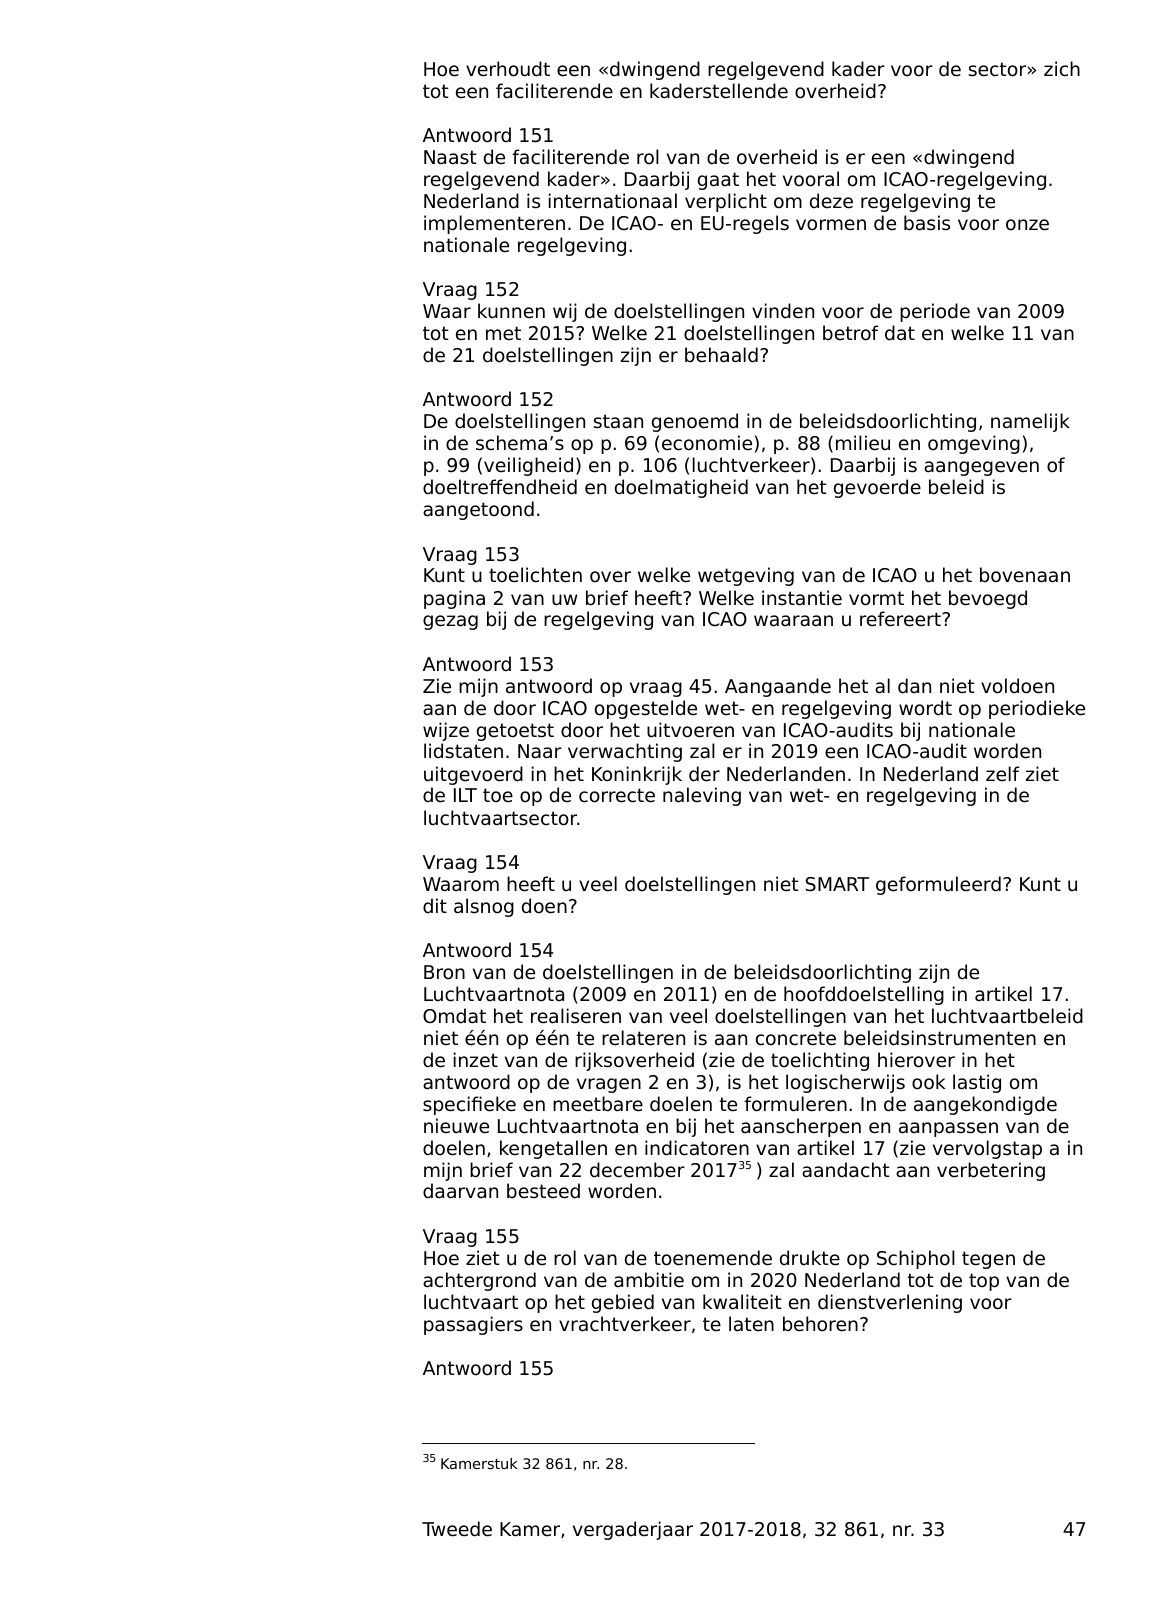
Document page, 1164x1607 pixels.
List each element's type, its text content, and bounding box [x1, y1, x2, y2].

text Hoe ziet u de rol van de toenemende drukte op Schiphol tegen de achtergrond van de ambitie om in 2020 Nederland tot de top van de luchtvaart op het gebied van kwaliteit en dienstverlening voor passagiers en vrachtverkeer, te laten behoren? [422, 1248, 1087, 1336]
text Vraag 153 [422, 543, 1087, 565]
text Antwoord 154 [422, 940, 1087, 962]
text Vraag 154 [422, 852, 1087, 873]
text Naast de faciliterende rol van de overheid is er een «dwingend regelgevend kader». Daarbij gaat het vooral om ICAO-regelgeving. Nederland is internationaal verplicht om deze regelgeving te implementeren. De ICAO- en EU-regels vormen de basis voor onze nationale regelgeving. [422, 147, 1087, 257]
text Antwoord 152 [422, 389, 1087, 411]
text Kunt u toelichten over welke wetgeving van de ICAO u het bovenaan pagina 2 van uw brief heeft? Welke instantie vormt het bevoegd gezag bij de regelgeving van ICAO waaraan u refereert? [422, 565, 1087, 631]
text Antwoord 151 [422, 125, 1087, 147]
text Hoe verhoudt een «dwingend regelgevend kader voor de sector» zich tot een faciliterende en kaderstellende overheid? [422, 59, 1087, 103]
text Vraag 155 [422, 1226, 1087, 1248]
text Waarom heeft u veel doelstellingen niet SMART geformuleerd? Kunt u dit alsnog doen? [422, 873, 1087, 917]
text Bron van de doelstellingen in de beleidsdoorlichting zijn de Luchtvaartnota (2009 en 2011) en de hoofddoelstelling in artikel 17. Omdat het realiseren van veel doelstellingen van het luchtvaartbeleid niet één op één te relateren is aan concrete beleidsinstrumenten en de inzet van de rijksoverheid (zie de toelichting hierover in het antwoord op de vragen 2 en 3), is het logischerwijs ook lastig om specifieke en meetbare doelen te formuleren. In de aangekondigde nieuwe Luchtvaartnota en bij het aanscherpen en aanpassen van de doelen, kengetallen en indicatoren van artikel 17 (zie vervolgstap a in mijn brief van 22 december 2017) zal aandacht aan verbetering daarvan besteed worden. [422, 962, 1087, 1203]
text Kamerstuk 32 861, nr. 28. [422, 1452, 1087, 1474]
text Waar kunnen wij de doelstellingen vinden voor de periode van 2009 tot en met 2015? Welke 21 doelstellingen betrof dat en welke 11 van de 21 doelstellingen zijn er behaald? [422, 301, 1087, 367]
text Vraag 152 [422, 279, 1087, 301]
text De doelstellingen staan genoemd in de beleidsdoorlichting, namelijk in de schema’s op p. 69 (economie), p. 88 (milieu en omgeving), p. 99 (veiligheid) en p. 106 (luchtverkeer). Daarbij is aangegeven of doeltreffendheid en doelmatigheid van het gevoerde beleid is aangetoond. [422, 411, 1087, 521]
text Zie mijn antwoord op vraag 45. Aangaande het al dan niet voldoen aan de door ICAO opgestelde wet- en regelgeving wordt op periodieke wijze getoetst door het uitvoeren van ICAO-audits bij nationale lidstaten. Naar verwachting zal er in 2019 een ICAO-audit worden uitgevoerd in het Koninkrijk der Nederlanden. In Nederland zelf ziet de ILT toe op de correcte naleving van wet- en regelgeving in de luchtvaartsector. [422, 676, 1087, 829]
text Antwoord 155 [422, 1358, 1087, 1380]
text Antwoord 153 [422, 653, 1087, 676]
